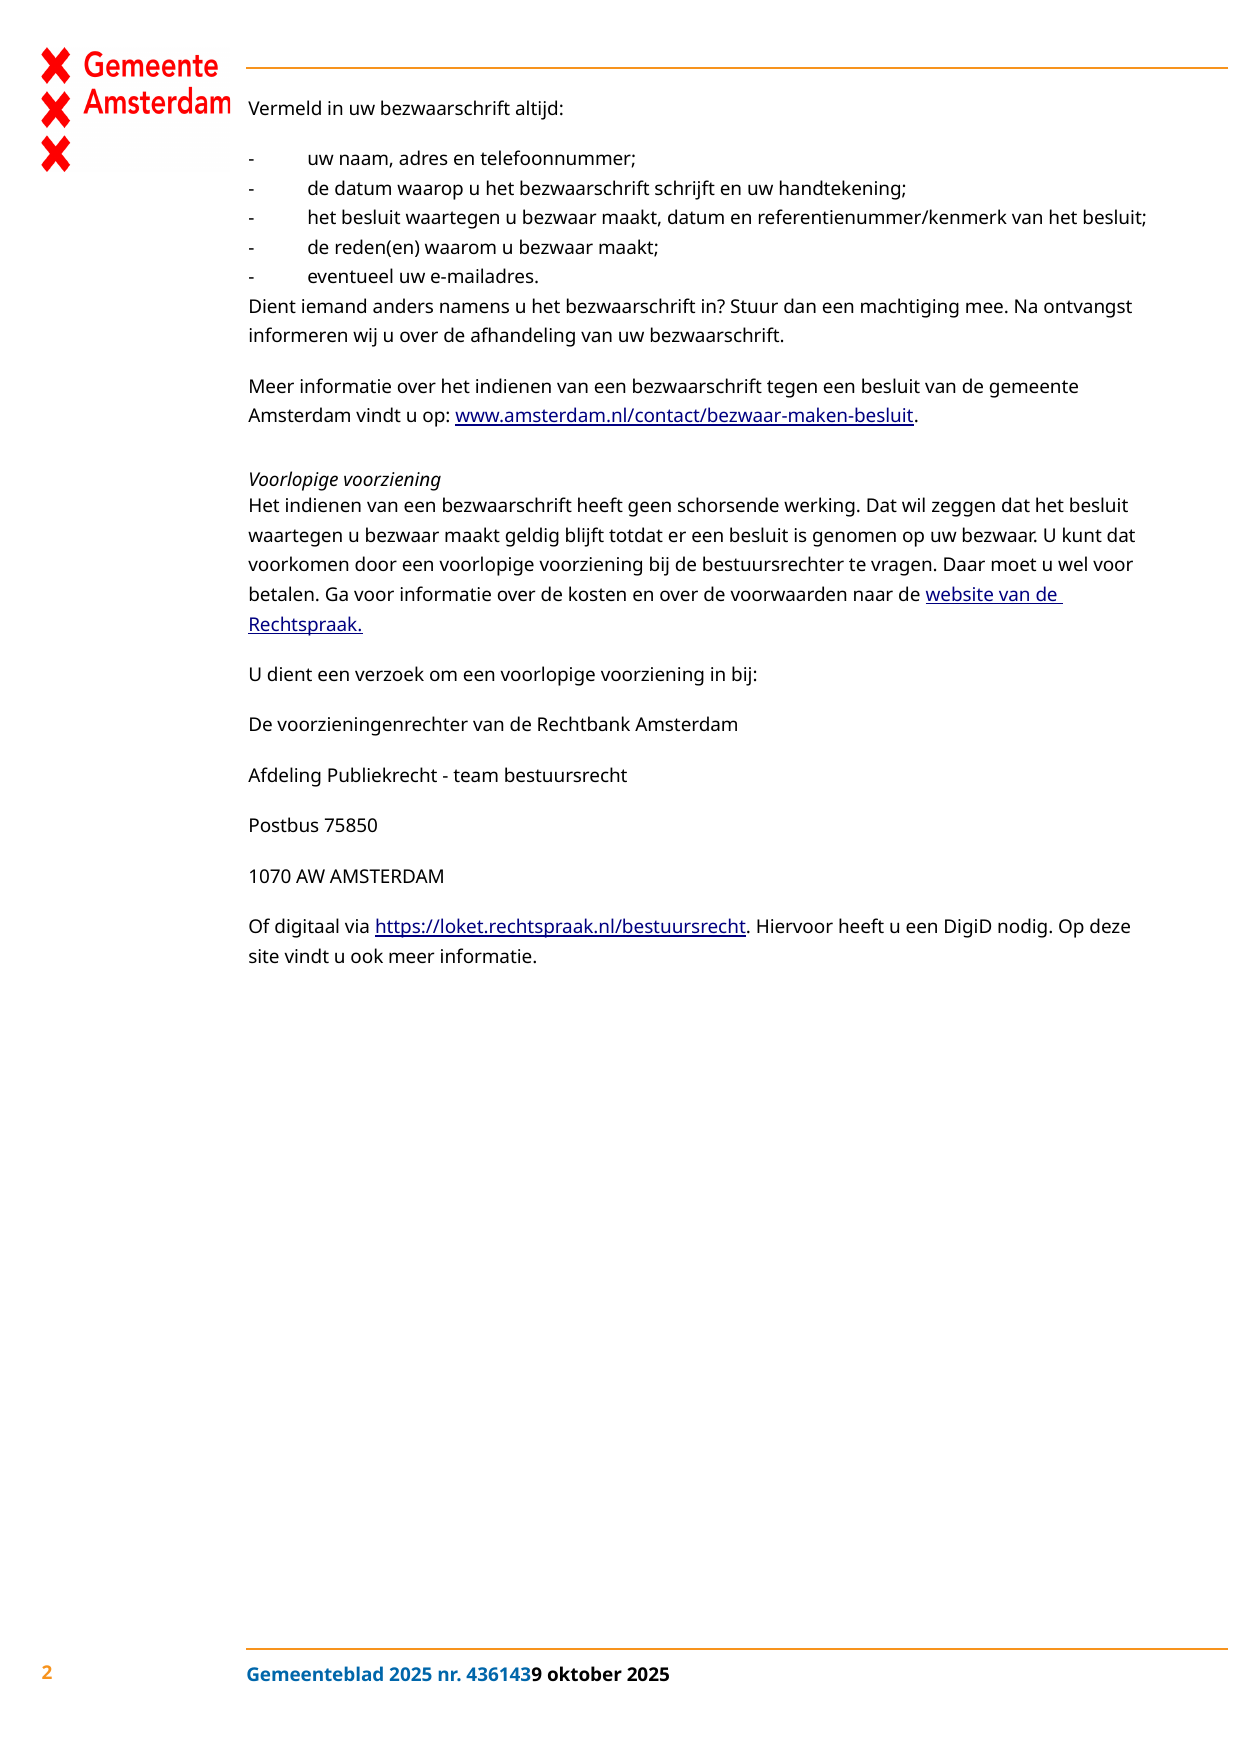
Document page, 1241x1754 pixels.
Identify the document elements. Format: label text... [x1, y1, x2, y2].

list de reden(en) waarom u bezwaar maakt; [248, 234, 1152, 260]
text Afdeling Publiekrecht - team bestuursrecht [248, 762, 1152, 788]
text Of digitaal via https://loket.rechtspraak.nl/bestuursrecht. Hiervoor heeft u een DigiD nodig. Op deze site vindt u ook meer informatie. [248, 913, 1152, 968]
text 1070 AW AMSTERDAM [248, 863, 1152, 888]
text Vermeld in uw bezwaarschrift altijd: [248, 95, 1152, 121]
text U dient een verzoek om een voorlopige voorziening in bij: [248, 661, 1152, 687]
list uw naam, adres en telefoonnummer; [248, 145, 1152, 171]
text Voorlopige voorziening [248, 467, 1152, 492]
list het besluit waartegen u bezwaar maakt, datum en referentienummer/kenmerk van het besluit; [248, 204, 1152, 230]
text Postbus 75850 [248, 812, 1152, 838]
text Het indienen van een bezwaarschrift heeft geen schorsende werking. Dat wil zeggen dat het besluit waartegen u bezwaar maakt geldig blijft totdat er een besluit is genomen op uw bezwaar. U kunt dat voorkomen door een voorlopige voorziening bij de bestuursrechter te vragen. Daar moet u wel voor betalen. Ga voor informatie over de kosten en over de voorwaarden naar de website van de Rechtspraak. [248, 492, 1152, 636]
list de datum waarop u het bezwaarschrift schrijft en uw handtekening; [248, 175, 1152, 201]
list eventueel uw e-mailadres. [248, 263, 1152, 289]
picture [41, 47, 231, 172]
text De voorzieningenrechter van de Rechtbank Amsterdam [248, 712, 1152, 737]
text Dient iemand anders namens u het bezwaarschrift in? Stuur dan een machtiging mee. Na ontvangst informeren wij u over de afhandeling van uw bezwaarschrift. [248, 293, 1152, 348]
text Meer informatie over het indienen van een bezwaarschrift tegen een besluit van de gemeente Amsterdam vindt u op: www.amsterdam.nl/contact/bezwaar-maken-besluit. [248, 373, 1152, 428]
